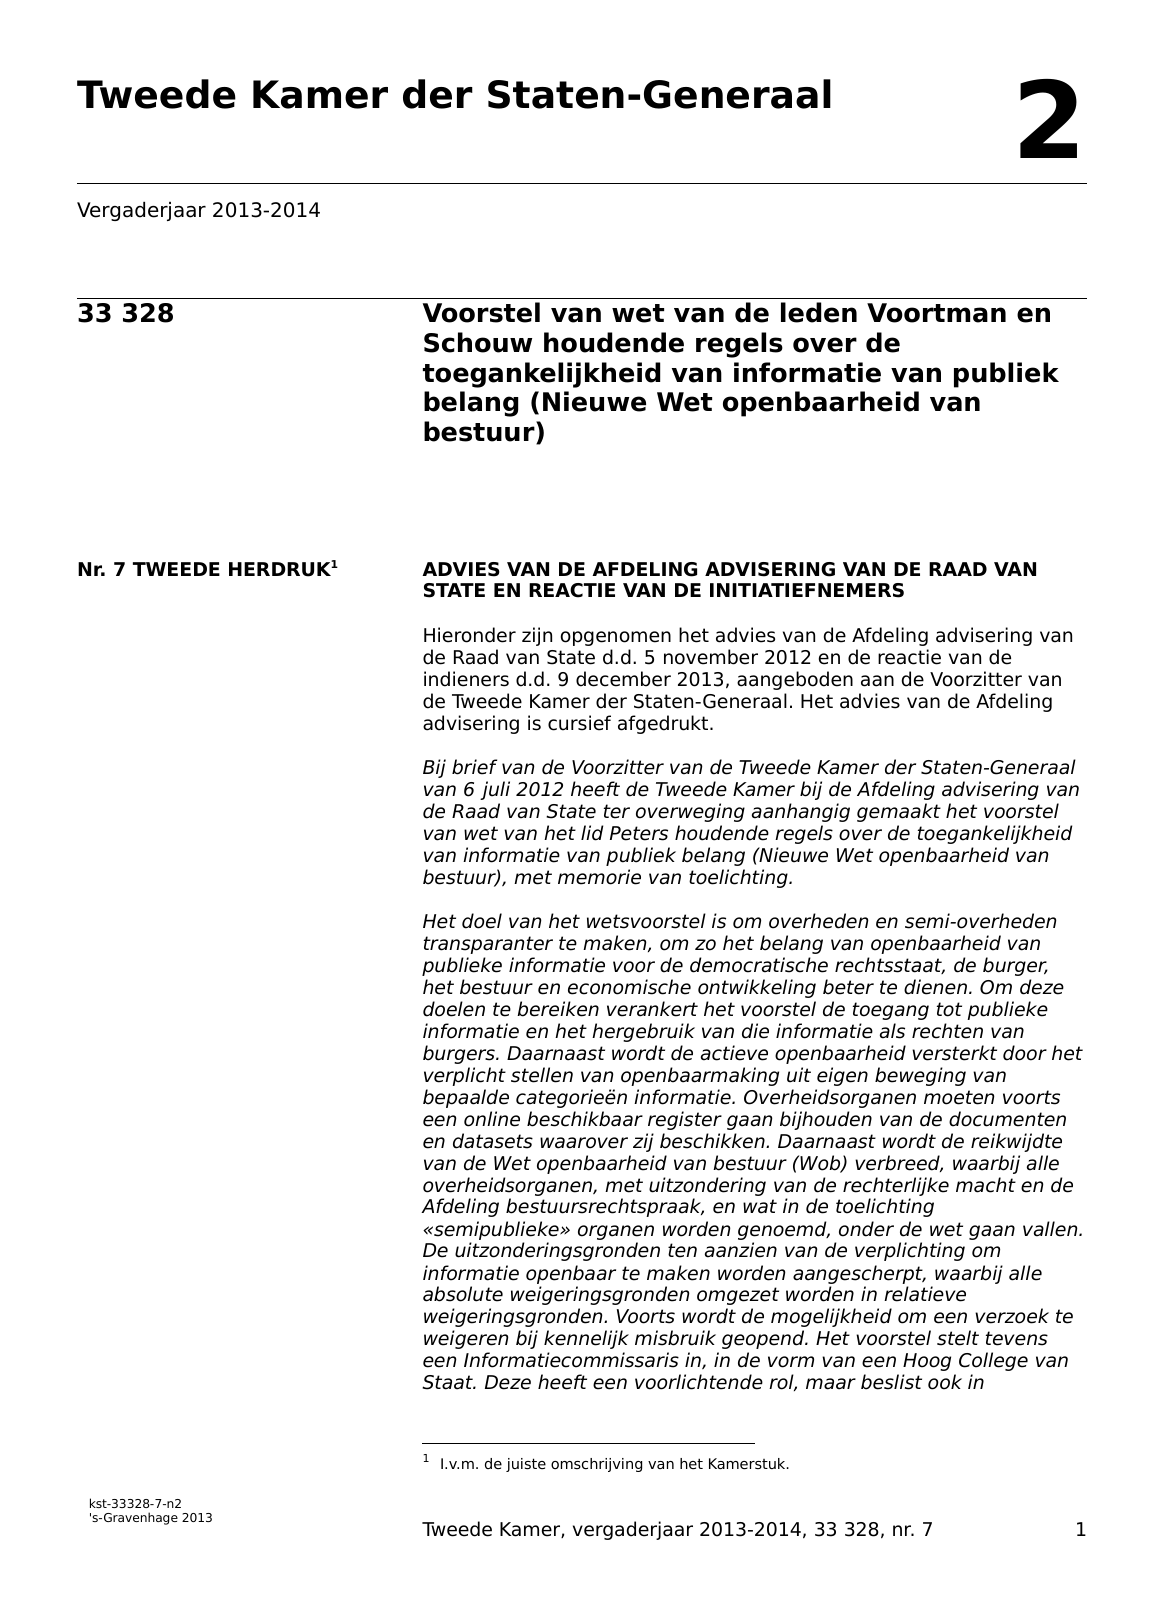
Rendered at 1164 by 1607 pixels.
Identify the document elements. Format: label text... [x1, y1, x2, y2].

text I.v.m. de juiste omschrijving van het Kamerstuk. [422, 1452, 1087, 1474]
subtitle 33 328 Voorstel van wet van de leden Voortman en Schouw houdende regels over de toegankelijkheid van informatie van publiek belang (Nieuwe Wet openbaarheid van bestuur) [77, 299, 1087, 447]
subtitle Nr. 7 TWEEDE HERDRUK ADVIES VAN DE AFDELING ADVISERING VAN DE RAAD VAN STATE EN REACTIE VAN DE INITIATIEFNEMERS [77, 558, 1087, 602]
text 's-Gravenhage 2013 [88, 1511, 323, 1525]
table_header 2 [886, 59, 1087, 183]
text kst-33328-7-n2 [88, 1497, 323, 1511]
table_cell Vergaderjaar 2013-2014 [77, 184, 1087, 298]
text Hieronder zijn opgenomen het advies van de Afdeling advisering van de Raad van State d.d. 5 november 2012 en de reactie van de indieners d.d. 9 december 2013, aangeboden aan de Voorzitter van de Tweede Kamer der Staten-Generaal. Het advies van de Afdeling advisering is cursief afgedrukt. [422, 624, 1087, 734]
table_header Tweede Kamer der Staten-Generaal [77, 59, 886, 183]
text Bij brief van de Voorzitter van de Tweede Kamer der Staten-Generaal van 6 juli 2012 heeft de Tweede Kamer bij de Afdeling advisering van de Raad van State ter overweging aanhangig gemaakt het voorstel van wet van het lid Peters houdende regels over de toegankelijkheid van informatie van publiek belang (Nieuwe Wet openbaarheid van bestuur), met memorie van toelichting. [422, 757, 1087, 888]
text Het doel van het wetsvoorstel is om overheden en semi-overheden transparanter te maken, om zo het belang van openbaarheid van publieke informatie voor de democratische rechtsstaat, de burger, het bestuur en economische ontwikkeling beter te dienen. Om deze doelen te bereiken verankert het voorstel de toegang tot publieke informatie en het hergebruik van die informatie als rechten van burgers. Daarnaast wordt de actieve openbaarheid versterkt door het verplicht stellen van openbaarmaking uit eigen beweging van bepaalde categorieën informatie. Overheidsorganen moeten voorts een online beschikbaar register gaan bijhouden van de documenten en datasets waarover zij beschikken. Daarnaast wordt de reikwijdte van de Wet openbaarheid van bestuur (Wob) verbreed, waarbij alle overheidsorganen, met uitzondering van de rechterlijke macht en de Afdeling bestuursrechtspraak, en wat in de toelichting «semipublieke» organen worden genoemd, onder de wet gaan vallen. De uitzonderingsgronden ten aanzien van de verplichting om informatie openbaar te maken worden aangescherpt, waarbij alle absolute weigeringsgronden omgezet worden in relatieve weigeringsgronden. Voorts wordt de mogelijkheid om een verzoek te weigeren bij kennelijk misbruik geopend. Het voorstel stelt tevens een Informatiecommissaris in, in de vorm van een Hoog College van Staat. Deze heeft een voorlichtende rol, maar beslist ook in [422, 911, 1087, 1394]
